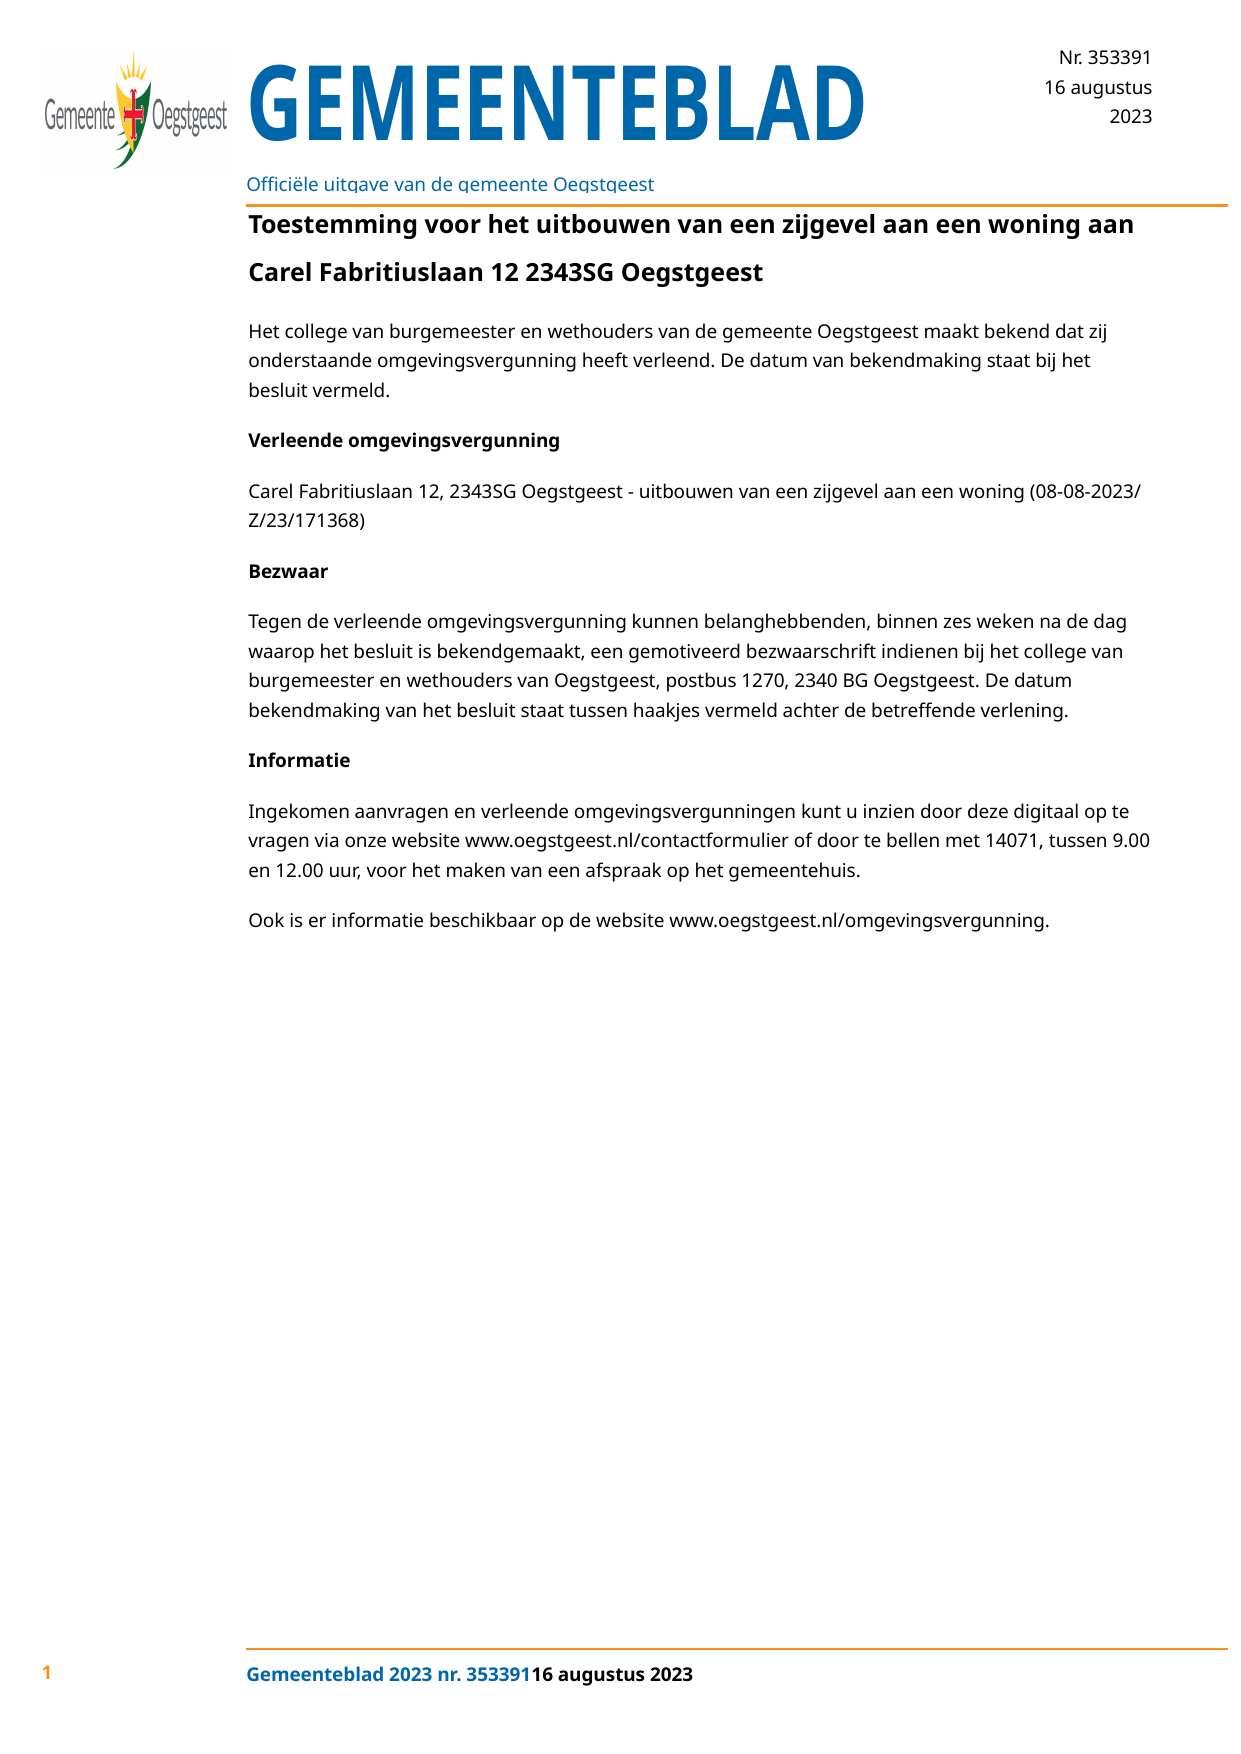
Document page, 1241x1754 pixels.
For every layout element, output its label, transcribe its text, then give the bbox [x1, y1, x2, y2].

text Carel Fabritiuslaan 12, 2343SG Oegstgeest - uitbouwen van een zijgevel aan een woning (08-08-2023/ Z/23/171368) [248, 478, 1152, 533]
text Toestemming voor het uitbouwen van een zijgevel aan een woning aan Carel Fabritiuslaan 12 2343SG Oegstgeest [248, 207, 1152, 288]
text Informatie [248, 747, 1152, 773]
text Ook is er informatie beschikbaar op de website www.oegstgeest.nl/omgevingsvergunning. [248, 907, 1152, 933]
text Het college van burgemeester en wethouders van de gemeente Oegstgeest maakt bekend dat zij onderstaande omgevingsvergunning heeft verleend. De datum van bekendmaking staat bij het besluit vermeld. [248, 318, 1152, 403]
text Ingekomen aanvragen en verleende omgevingsvergunningen kunt u inzien door deze digitaal op te vragen via onze website www.oegstgeest.nl/contactformulier of door te bellen met 14071, tussen 9.00 en 12.00 uur, voor het maken van een afspraak op het gemeentehuis. [248, 798, 1152, 883]
text Tegen de verleende omgevingsvergunning kunnen belanghebbenden, binnen zes weken na de dag waarop het besluit is bekendgemaakt, een gemotiveerd bezwaarschrift indienen bij het college van burgemeester en wethouders van Oegstgeest, postbus 1270, 2340 BG Oegstgeest. De datum bekendmaking van het besluit staat tussen haakjes vermeld achter de betreffende verlening. [248, 608, 1152, 723]
picture [41, 47, 231, 172]
text Verleende omgevingsvergunning [248, 427, 1152, 453]
text Bezwaar [248, 558, 1152, 584]
